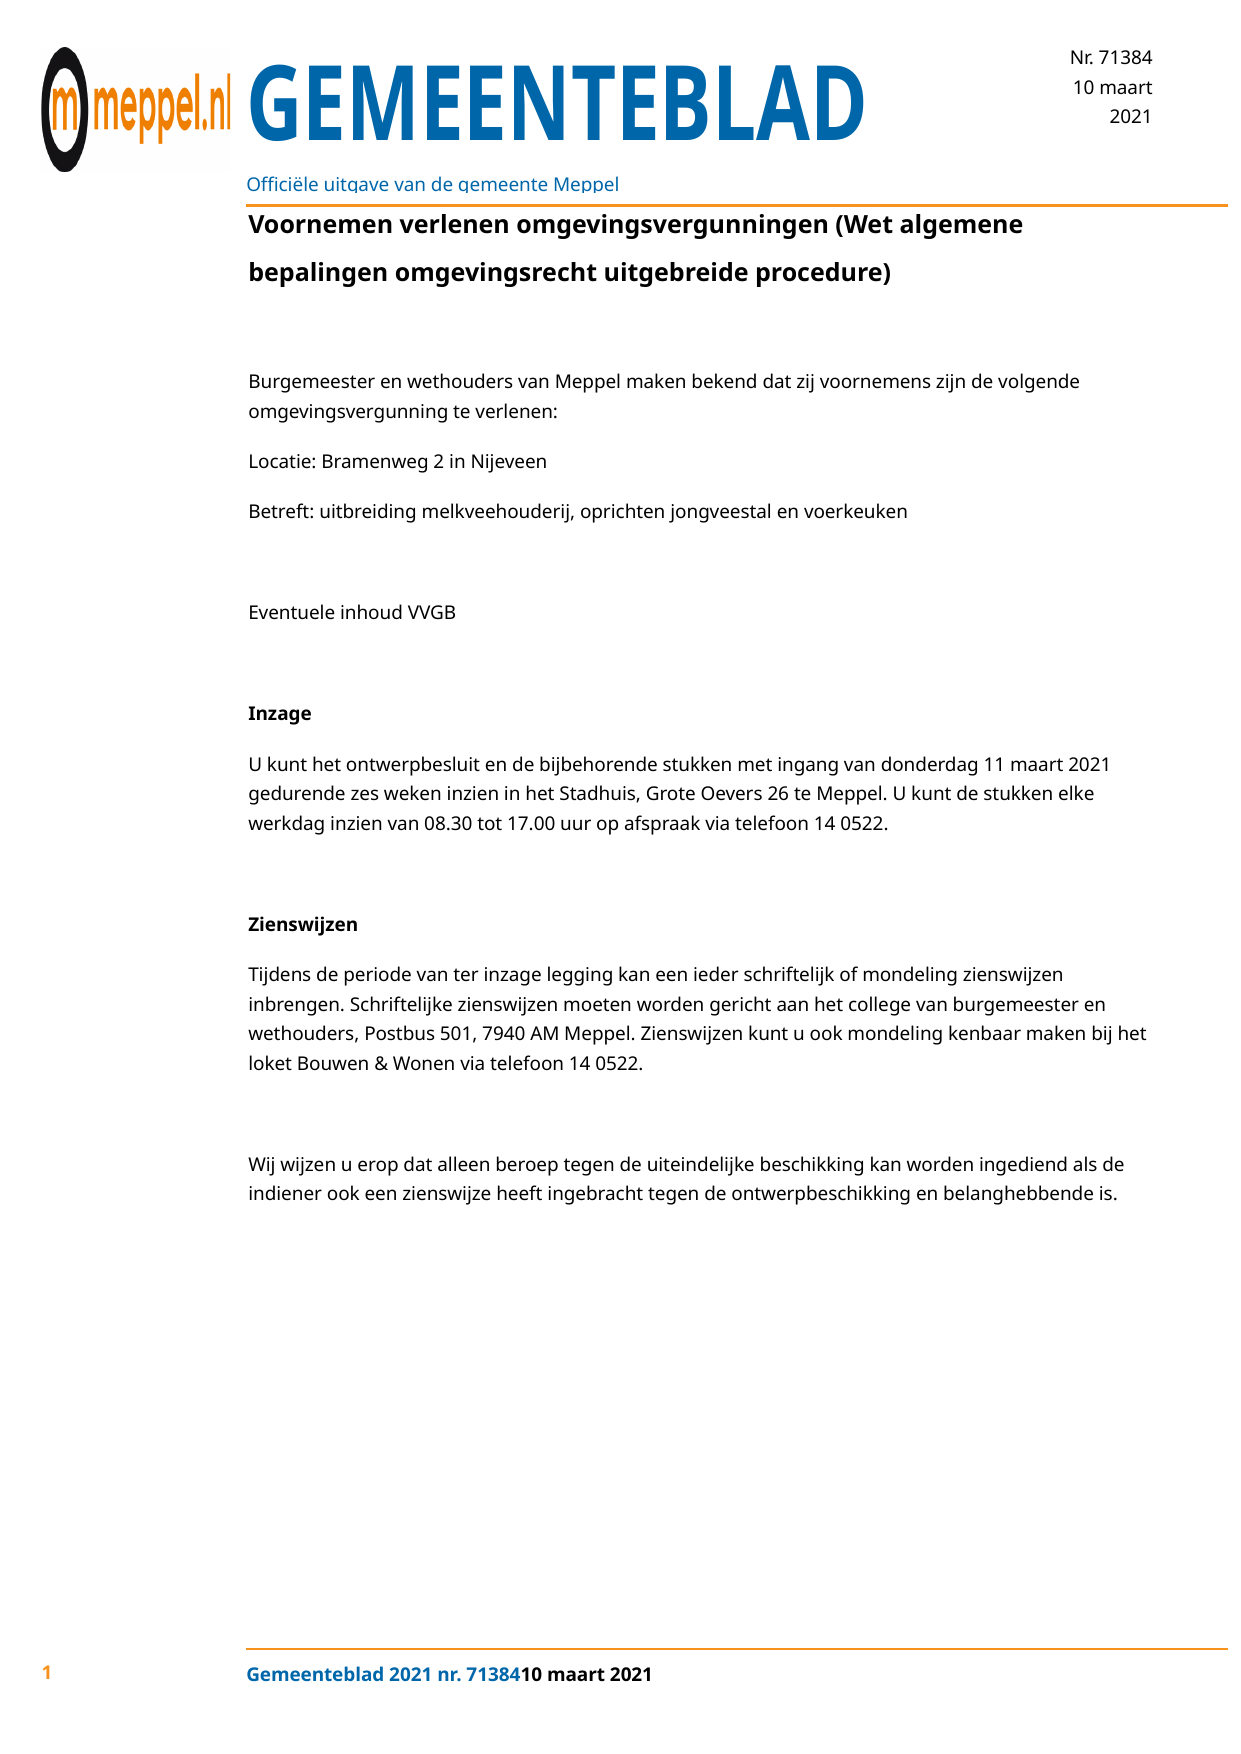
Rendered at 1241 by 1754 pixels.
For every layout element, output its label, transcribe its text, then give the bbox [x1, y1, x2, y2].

text Inzage [248, 700, 1152, 726]
text Eventuele inhoud VVGB [248, 599, 1152, 625]
text Betreft: uitbreiding melkveehouderij, oprichten jongveestal en voerkeuken [248, 499, 1152, 524]
text Voornemen verlenen omgevingsvergunningen (Wet algemene bepalingen omgevingsrecht uitgebreide procedure) [248, 207, 1152, 288]
text Locatie: Bramenweg 2 in Nijeveen [248, 448, 1152, 474]
text Wij wijzen u erop dat alleen beroep tegen de uiteindelijke beschikking kan worden ingediend als de indiener ook een zienswijze heeft ingebracht tegen de ontwerpbeschikking en belanghebbende is. [248, 1151, 1152, 1206]
text Burgemeester en wethouders van Meppel maken bekend dat zij voornemens zijn de volgende omgevingsvergunning te verlenen: [248, 368, 1152, 424]
text Tijdens de periode van ter inzage legging kan een ieder schriftelijk of mondeling zienswijzen inbrengen. Schriftelijke zienswijzen moeten worden gericht aan het college van burgemeester en wethouders, Postbus 501, 7940 AM Meppel. Zienswijzen kunt u ook mondeling kenbaar maken bij het loket Bouwen & Wonen via telefoon 14 0522. [248, 961, 1152, 1076]
text Zienswijzen [248, 911, 1152, 937]
picture [41, 47, 231, 172]
text U kunt het ontwerpbesluit en de bijbehorende stukken met ingang van donderdag 11 maart 2021 gedurende zes weken inzien in het Stadhuis, Grote Oevers 26 te Meppel. U kunt de stukken elke werkdag inzien van 08.30 tot 17.00 uur op afspraak via telefoon 14 0522. [248, 751, 1152, 836]
